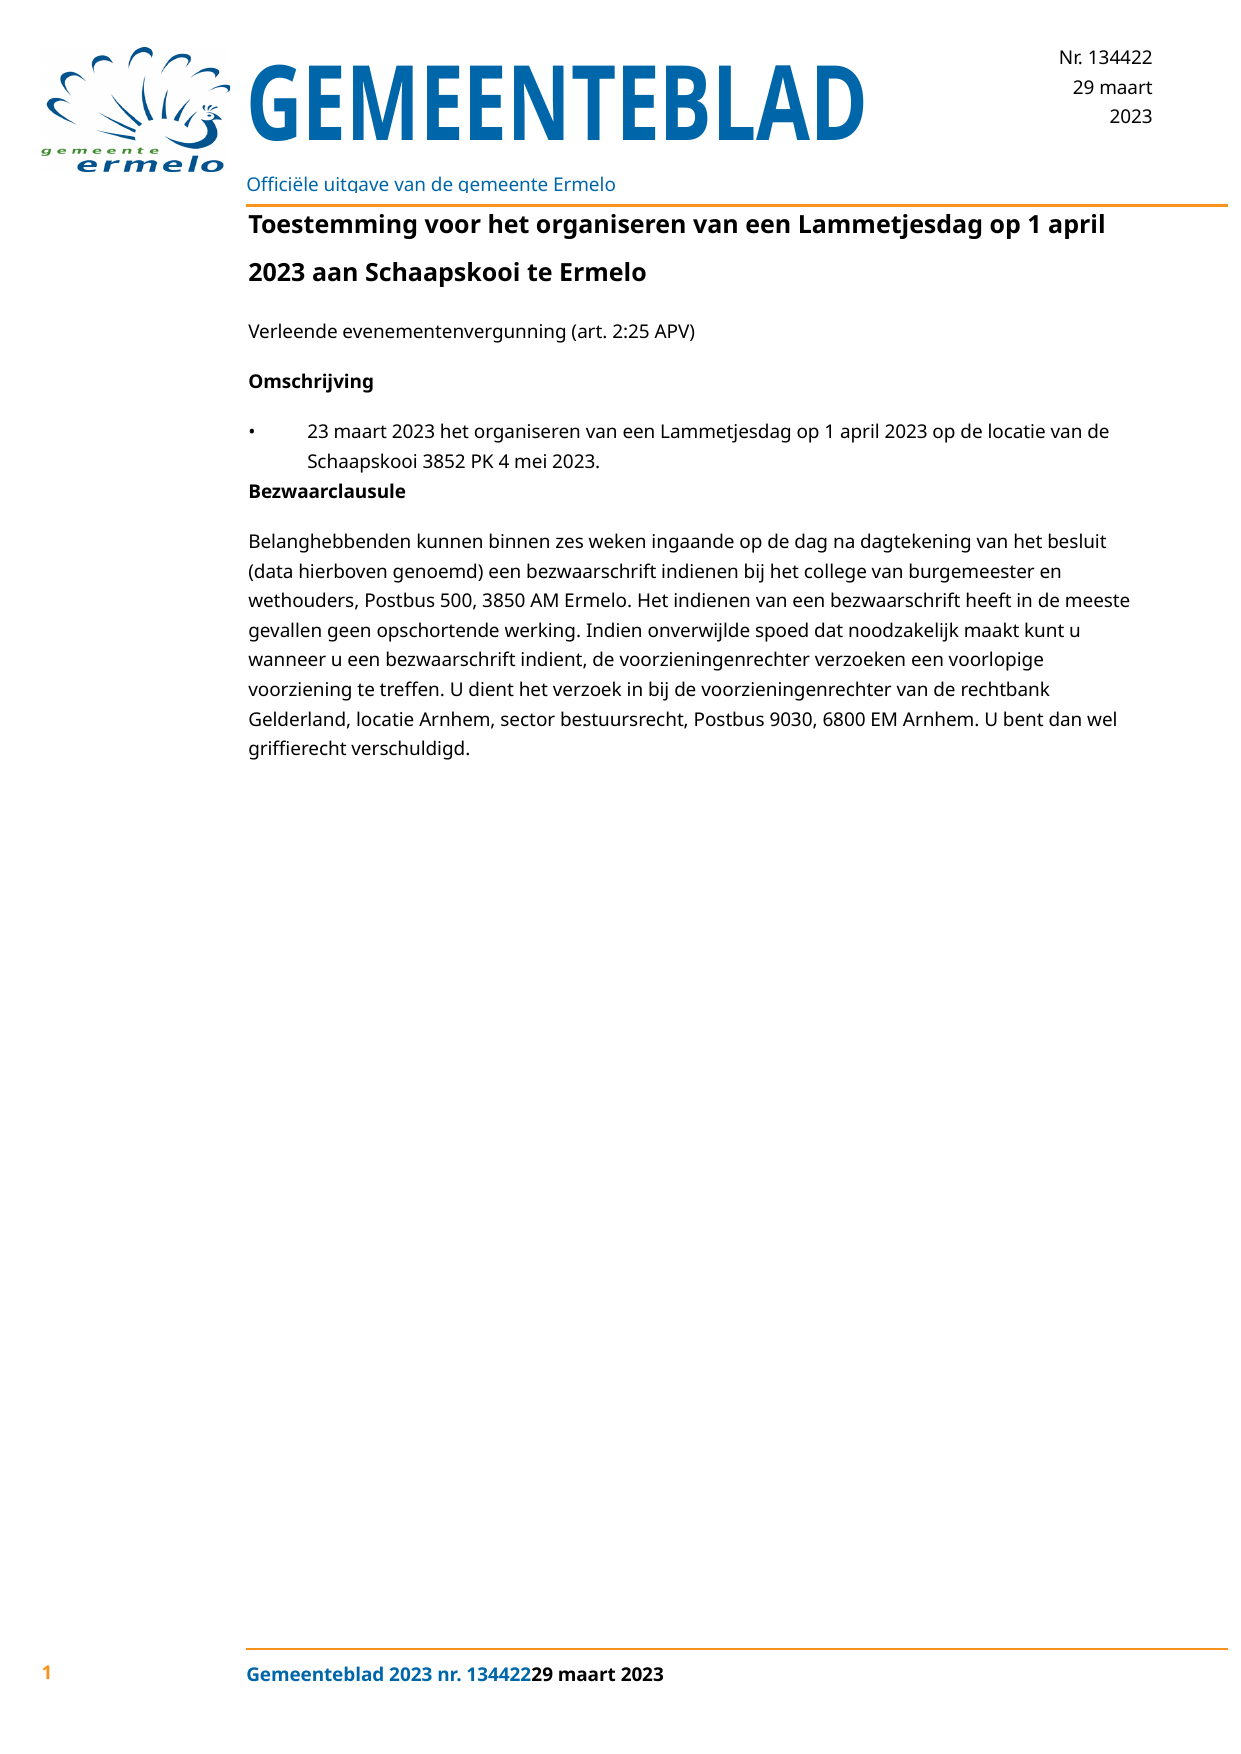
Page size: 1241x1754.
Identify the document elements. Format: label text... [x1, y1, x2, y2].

text Toestemming voor het organiseren van een Lammetjesdag op 1 april 2023 aan Schaapskooi te Ermelo [248, 207, 1152, 288]
picture [41, 47, 231, 172]
text Bezwaarclausule [248, 478, 1152, 504]
list 23 maart 2023 het organiseren van een Lammetjesdag op 1 april 2023 op de locatie van de Schaapskooi 3852 PK 4 mei 2023. [248, 419, 1152, 474]
text Verleende evenementenvergunning (art. 2:25 APV) [248, 318, 1152, 344]
text Belanghebbenden kunnen binnen zes weken ingaande op de dag na dagtekening van het besluit (data hierboven genoemd) een bezwaarschrift indienen bij het college van burgemeester en wethouders, Postbus 500, 3850 AM Ermelo. Het indienen van een bezwaarschrift heeft in de meeste gevallen geen opschortende werking. Indien onverwijlde spoed dat noodzakelijk maakt kunt u wanneer u een bezwaarschrift indient, de voorzieningenrechter verzoeken een voorlopige voorziening te treffen. U dient het verzoek in bij de voorzieningenrechter van de rechtbank Gelderland, locatie Arnhem, sector bestuursrecht, Postbus 9030, 6800 EM Arnhem. U bent dan wel griffierecht verschuldigd. [248, 528, 1152, 761]
text Omschrijving [248, 368, 1152, 394]
